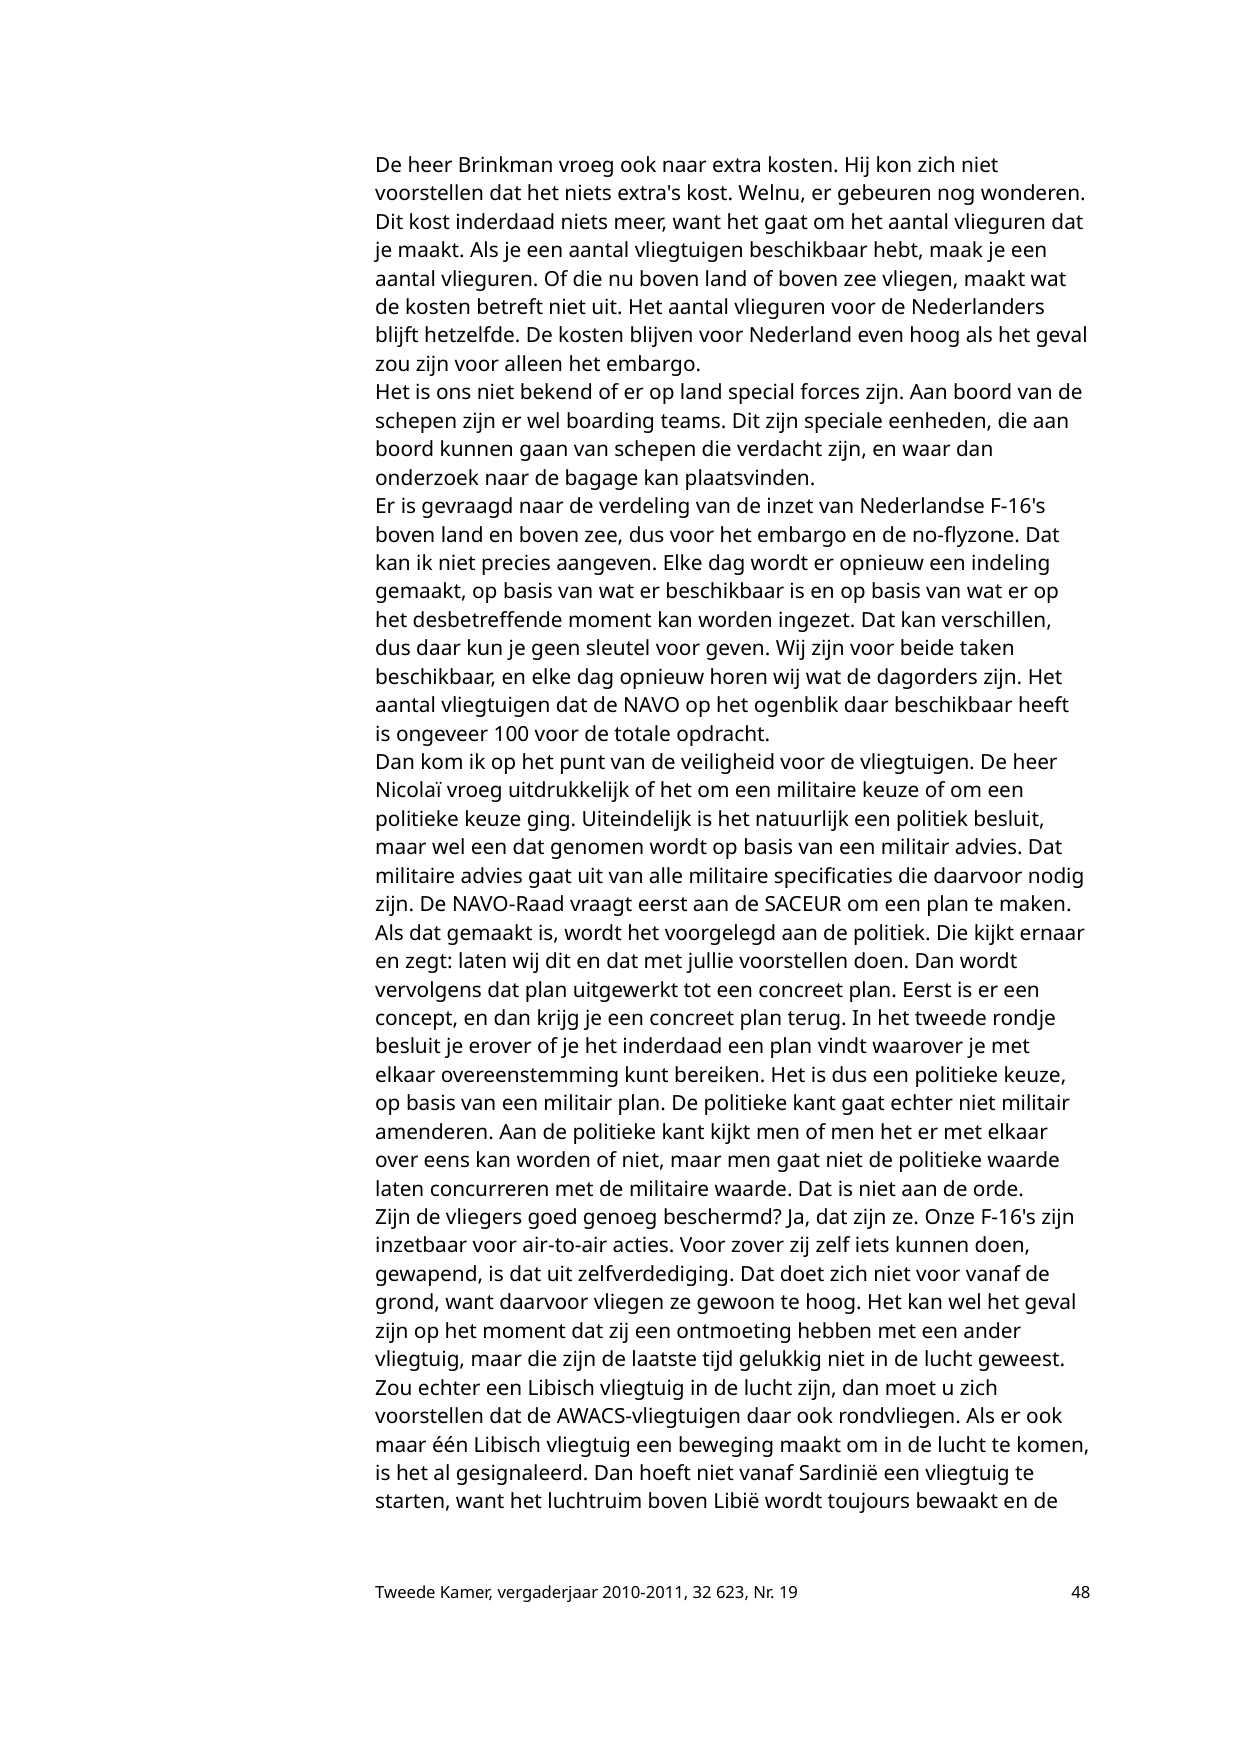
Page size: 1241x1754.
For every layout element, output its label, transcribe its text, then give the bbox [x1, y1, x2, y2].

text Het is ons niet bekend of er op land special forces zijn. Aan boord van de schepen zijn er wel boarding teams. Dit zijn speciale eenheden, die aan boord kunnen gaan van schepen die verdacht zijn, en waar dan onderzoek naar de bagage kan plaatsvinden. [375, 377, 1090, 491]
text De heer Brinkman vroeg ook naar extra kosten. Hij kon zich niet voorstellen dat het niets extra's kost. Welnu, er gebeuren nog wonderen. Dit kost inderdaad niets meer, want het gaat om het aantal vlieguren dat je maakt. Als je een aantal vliegtuigen beschikbaar hebt, maak je een aantal vlieguren. Of die nu boven land of boven zee vliegen, maakt wat de kosten betreft niet uit. Het aantal vlieguren voor de Nederlanders blijft hetzelfde. De kosten blijven voor Nederland even hoog als het geval zou zijn voor alleen het embargo. [375, 150, 1090, 377]
text Dan kom ik op het punt van de veiligheid voor de vliegtuigen. De heer Nicolaï vroeg uitdrukkelijk of het om een militaire keuze of om een politieke keuze ging. Uiteindelijk is het natuurlijk een politiek besluit, maar wel een dat genomen wordt op basis van een militair advies. Dat militaire advies gaat uit van alle militaire specificaties die daarvoor nodig zijn. De NAVO-Raad vraagt eerst aan de SACEUR om een plan te maken. Als dat gemaakt is, wordt het voorgelegd aan de politiek. Die kijkt ernaar en zegt: laten wij dit en dat met jullie voorstellen doen. Dan wordt vervolgens dat plan uitgewerkt tot een concreet plan. Eerst is er een concept, en dan krijg je een concreet plan terug. In het tweede rondje besluit je erover of je het inderdaad een plan vindt waarover je met elkaar overeenstemming kunt bereiken. Het is dus een politieke keuze, op basis van een militair plan. De politieke kant gaat echter niet militair amenderen. Aan de politieke kant kijkt men of men het er met elkaar over eens kan worden of niet, maar men gaat niet de politieke waarde laten concurreren met de militaire waarde. Dat is niet aan de orde. [375, 747, 1090, 1202]
text Zijn de vliegers goed genoeg beschermd? Ja, dat zijn ze. Onze F-16's zijn inzetbaar voor air-to-air acties. Voor zover zij zelf iets kunnen doen, gewapend, is dat uit zelfverdediging. Dat doet zich niet voor vanaf de grond, want daarvoor vliegen ze gewoon te hoog. Het kan wel het geval zijn op het moment dat zij een ontmoeting hebben met een ander vliegtuig, maar die zijn de laatste tijd gelukkig niet in de lucht geweest. Zou echter een Libisch vliegtuig in de lucht zijn, dan moet u zich voorstellen dat de AWACS-vliegtuigen daar ook rondvliegen. Als er ook maar één Libisch vliegtuig een beweging maakt om in de lucht te komen, is het al gesignaleerd. Dan hoeft niet vanaf Sardinië een vliegtuig te starten, want het luchtruim boven Libië wordt toujours bewaakt en de [375, 1202, 1090, 1515]
text Er is gevraagd naar de verdeling van de inzet van Nederlandse F-16's boven land en boven zee, dus voor het embargo en de no-flyzone. Dat kan ik niet precies aangeven. Elke dag wordt er opnieuw een indeling gemaakt, op basis van wat er beschikbaar is en op basis van wat er op het desbetreffende moment kan worden ingezet. Dat kan verschillen, dus daar kun je geen sleutel voor geven. Wij zijn voor beide taken beschikbaar, en elke dag opnieuw horen wij wat de dagorders zijn. Het aantal vliegtuigen dat de NAVO op het ogenblik daar beschikbaar heeft is ongeveer 100 voor de totale opdracht. [375, 491, 1090, 747]
